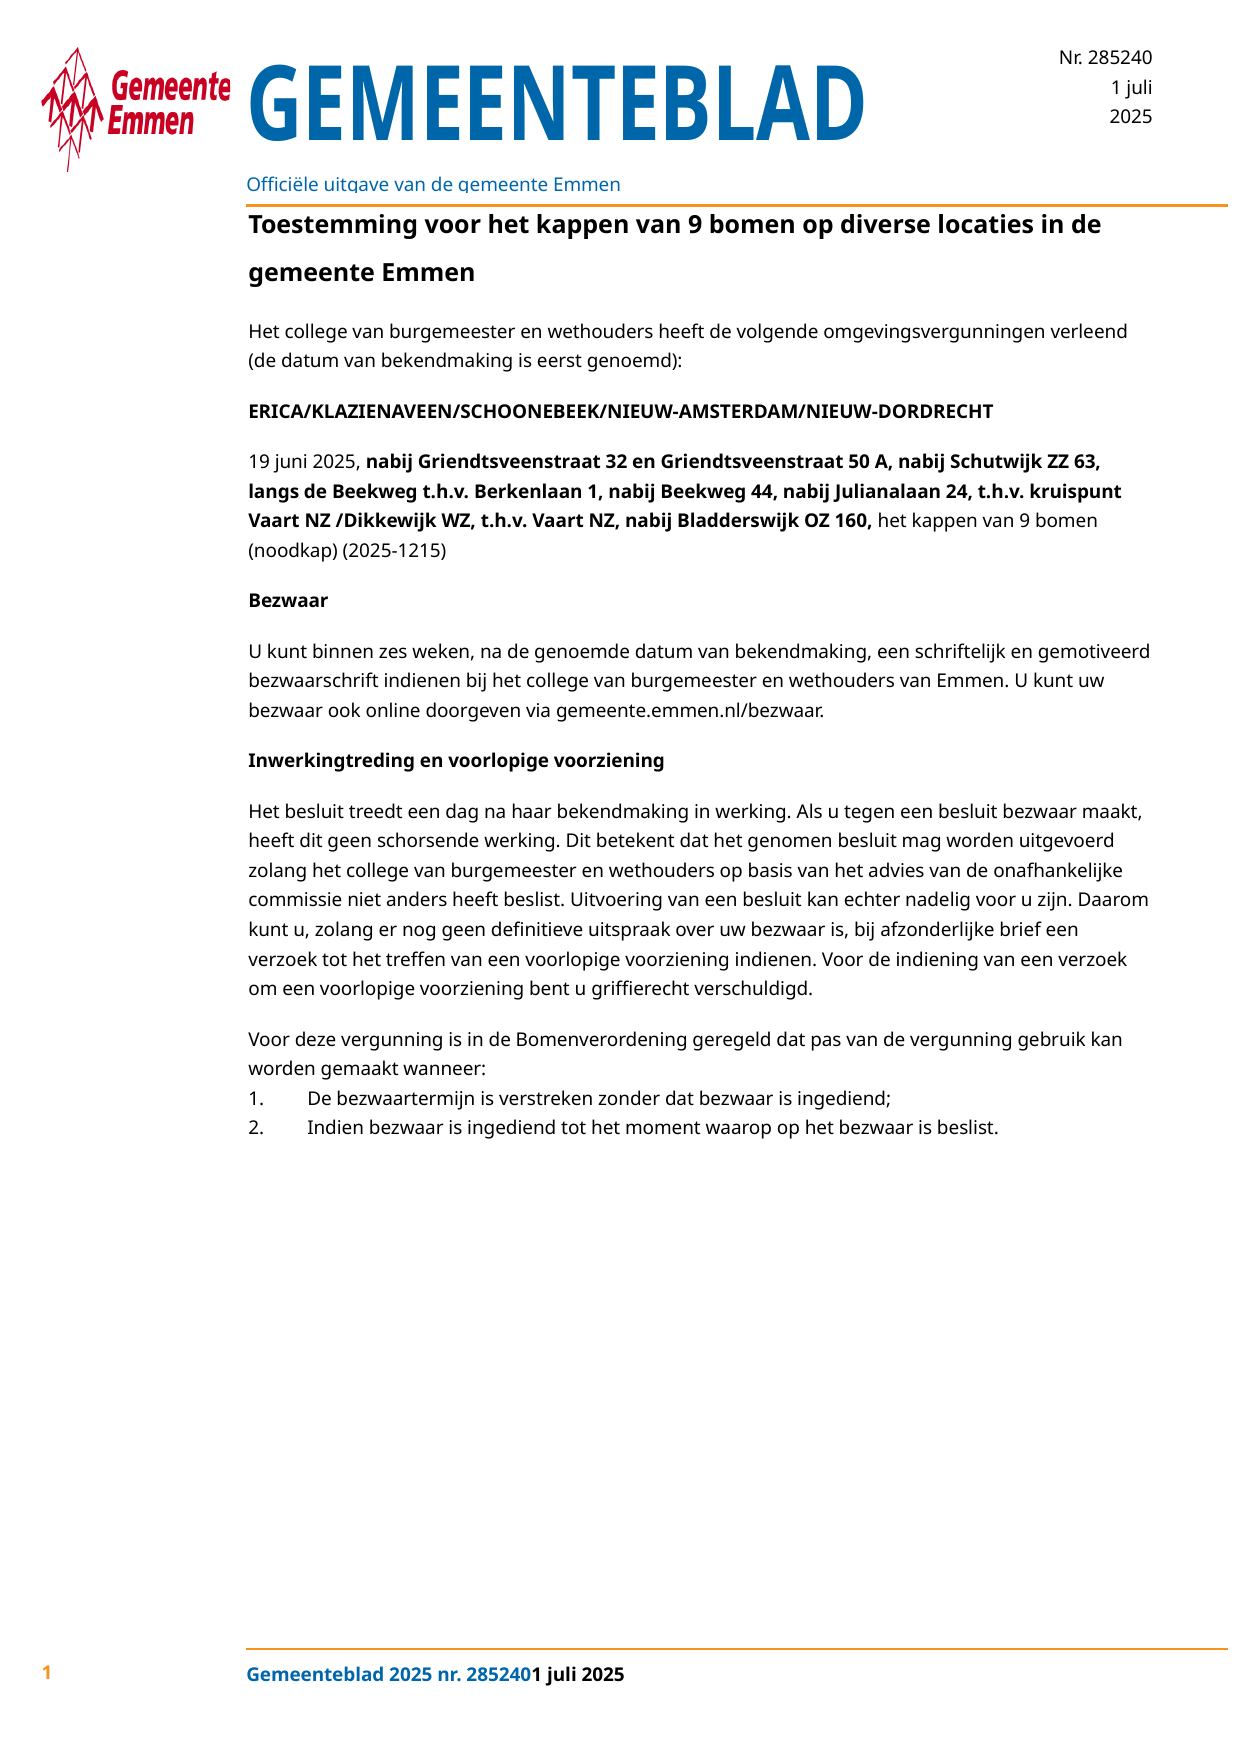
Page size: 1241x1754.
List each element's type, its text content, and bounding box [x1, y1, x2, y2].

text Toestemming voor het kappen van 9 bomen op diverse locaties in de gemeente Emmen [248, 207, 1152, 288]
list De bezwaartermijn is verstreken zonder dat bezwaar is ingediend; [248, 1085, 1152, 1111]
text Inwerkingtreding en voorlopige voorziening [248, 747, 1152, 773]
text U kunt binnen zes weken, na de genoemde datum van bekendmaking, een schriftelijk en gemotiveerd bezwaarschrift indienen bij het college van burgemeester en wethouders van Emmen. U kunt uw bezwaar ook online doorgeven via gemeente.emmen.nl/bezwaar. [248, 638, 1152, 723]
list Indien bezwaar is ingediend tot het moment waarop op het bezwaar is beslist. [248, 1114, 1152, 1140]
picture [41, 47, 231, 172]
text Het besluit treedt een dag na haar bekendmaking in werking. Als u tegen een besluit bezwaar maakt, heeft dit geen schorsende werking. Dit betekent dat het genomen besluit mag worden uitgevoerd zolang het college van burgemeester en wethouders op basis van het advies van de onafhankelijke commissie niet anders heeft beslist. Uitvoering van een besluit kan echter nadelig voor u zijn. Daarom kunt u, zolang er nog geen definitieve uitspraak over uw bezwaar is, bij afzonderlijke brief een verzoek tot het treffen van een voorlopige voorziening indienen. Voor de indiening van een verzoek om een voorlopige voorziening bent u griffierecht verschuldigd. [248, 798, 1152, 1001]
text ERICA/KLAZIENAVEEN/SCHOONEBEEK/NIEUW-AMSTERDAM/NIEUW-DORDRECHT [248, 398, 1152, 424]
text Voor deze vergunning is in de Bomenverordening geregeld dat pas van de vergunning gebruik kan worden gemaakt wanneer: [248, 1026, 1152, 1081]
text 19 juni 2025, nabij Griendtsveenstraat 32 en Griendtsveenstraat 50 A, nabij Schutwijk ZZ 63, langs de Beekweg t.h.v. Berkenlaan 1, nabij Beekweg 44, nabij Julianalaan 24, t.h.v. kruispunt Vaart NZ /Dikkewijk WZ, t.h.v. Vaart NZ, nabij Bladderswijk OZ 160, het kappen van 9 bomen (noodkap) (2025-1215) [248, 448, 1152, 563]
text Het college van burgemeester en wethouders heeft de volgende omgevingsvergunningen verleend (de datum van bekendmaking is eerst genoemd): [248, 318, 1152, 373]
text Bezwaar [248, 587, 1152, 613]
